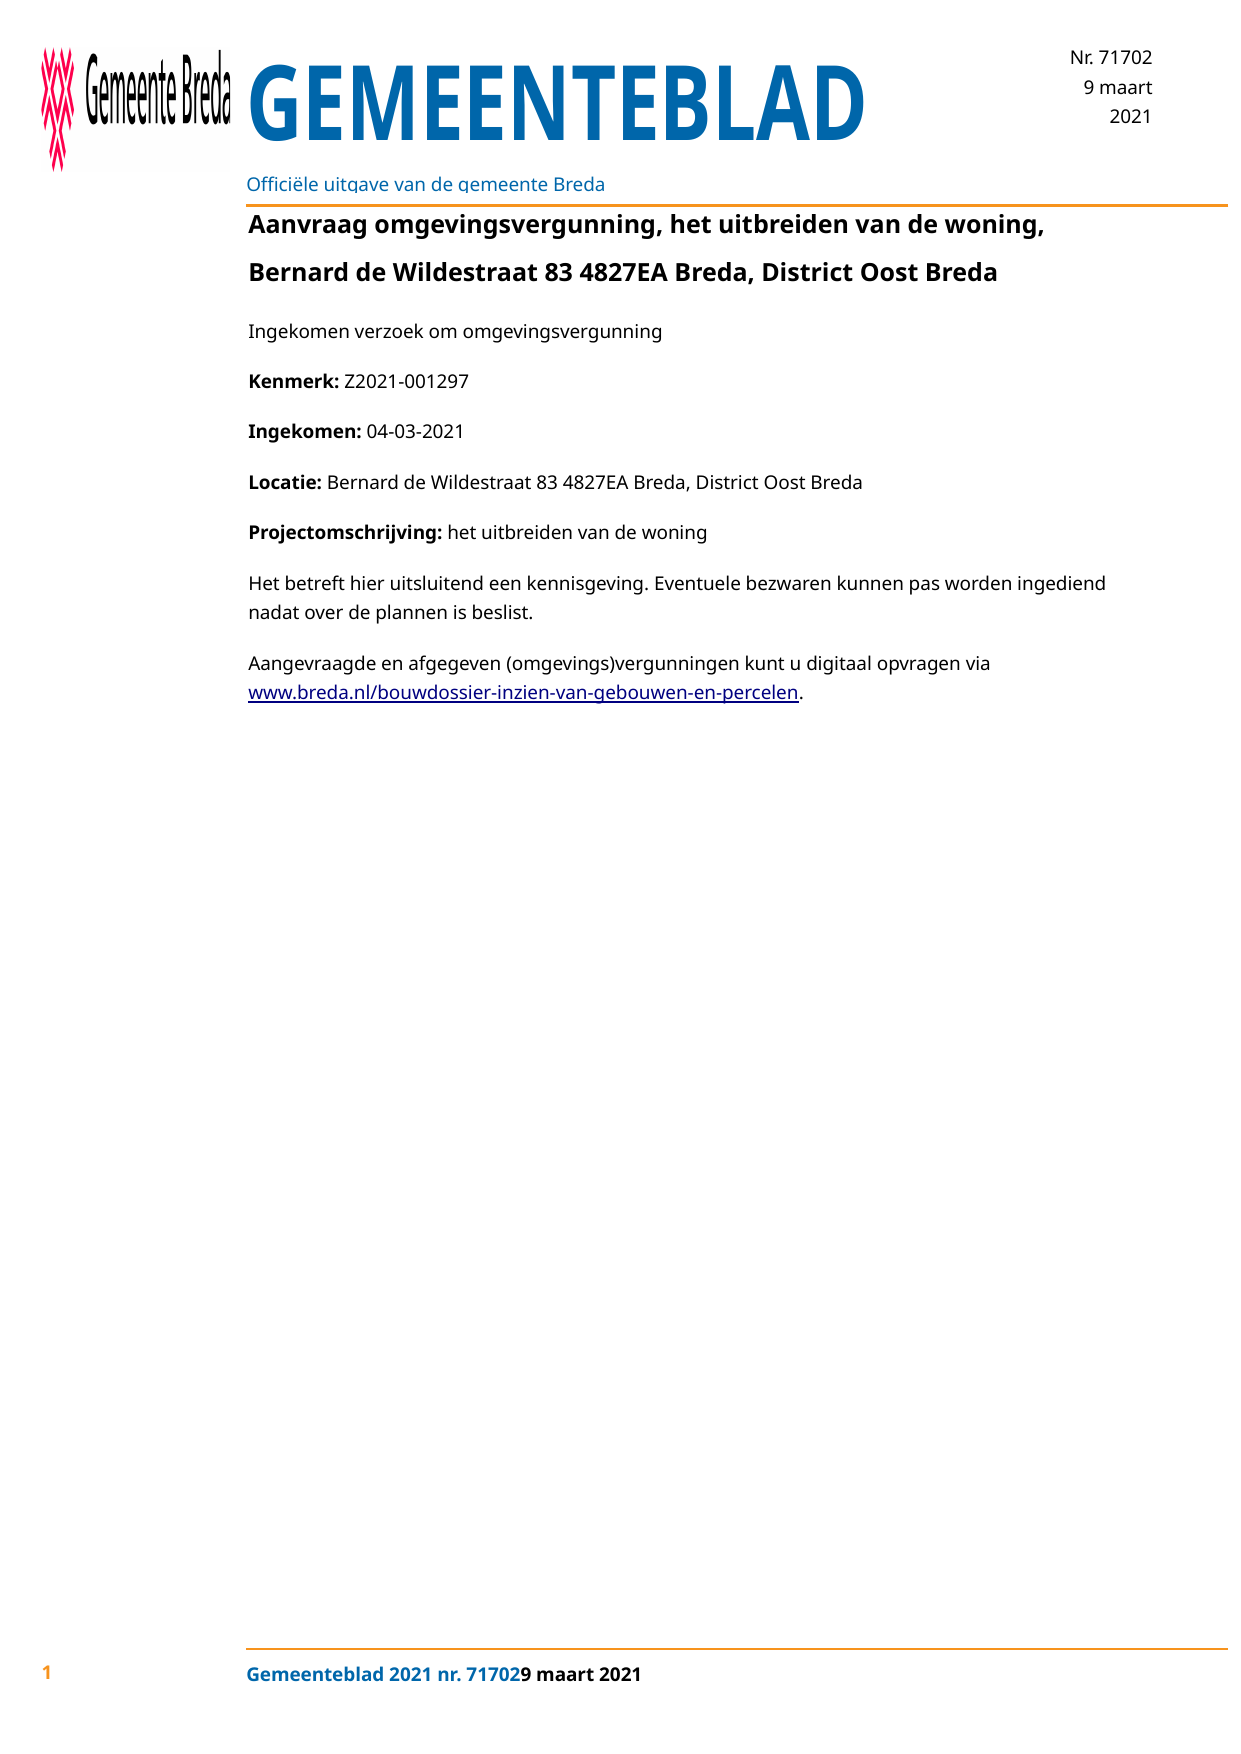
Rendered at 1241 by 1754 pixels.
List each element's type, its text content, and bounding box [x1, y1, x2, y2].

text Ingekomen verzoek om omgevingsvergunning [248, 318, 1152, 344]
text Aanvraag omgevingsvergunning, het uitbreiden van de woning, Bernard de Wildestraat 83 4827EA Breda, District Oost Breda [248, 207, 1152, 288]
text Aangevraagde en afgegeven (omgevings)vergunningen kunt u digitaal opvragen via www.breda.nl/bouwdossier-inzien-van-gebouwen-en-percelen. [248, 650, 1152, 705]
picture [41, 47, 231, 172]
text Ingekomen: 04-03-2021 [248, 419, 1152, 444]
text Projectomschrijving: het uitbreiden van de woning [248, 519, 1152, 545]
text Het betreft hier uitsluitend een kennisgeving. Eventuele bezwaren kunnen pas worden ingediend nadat over de plannen is beslist. [248, 570, 1152, 625]
text Locatie: Bernard de Wildestraat 83 4827EA Breda, District Oost Breda [248, 469, 1152, 495]
text Kenmerk: Z2021-001297 [248, 368, 1152, 394]
